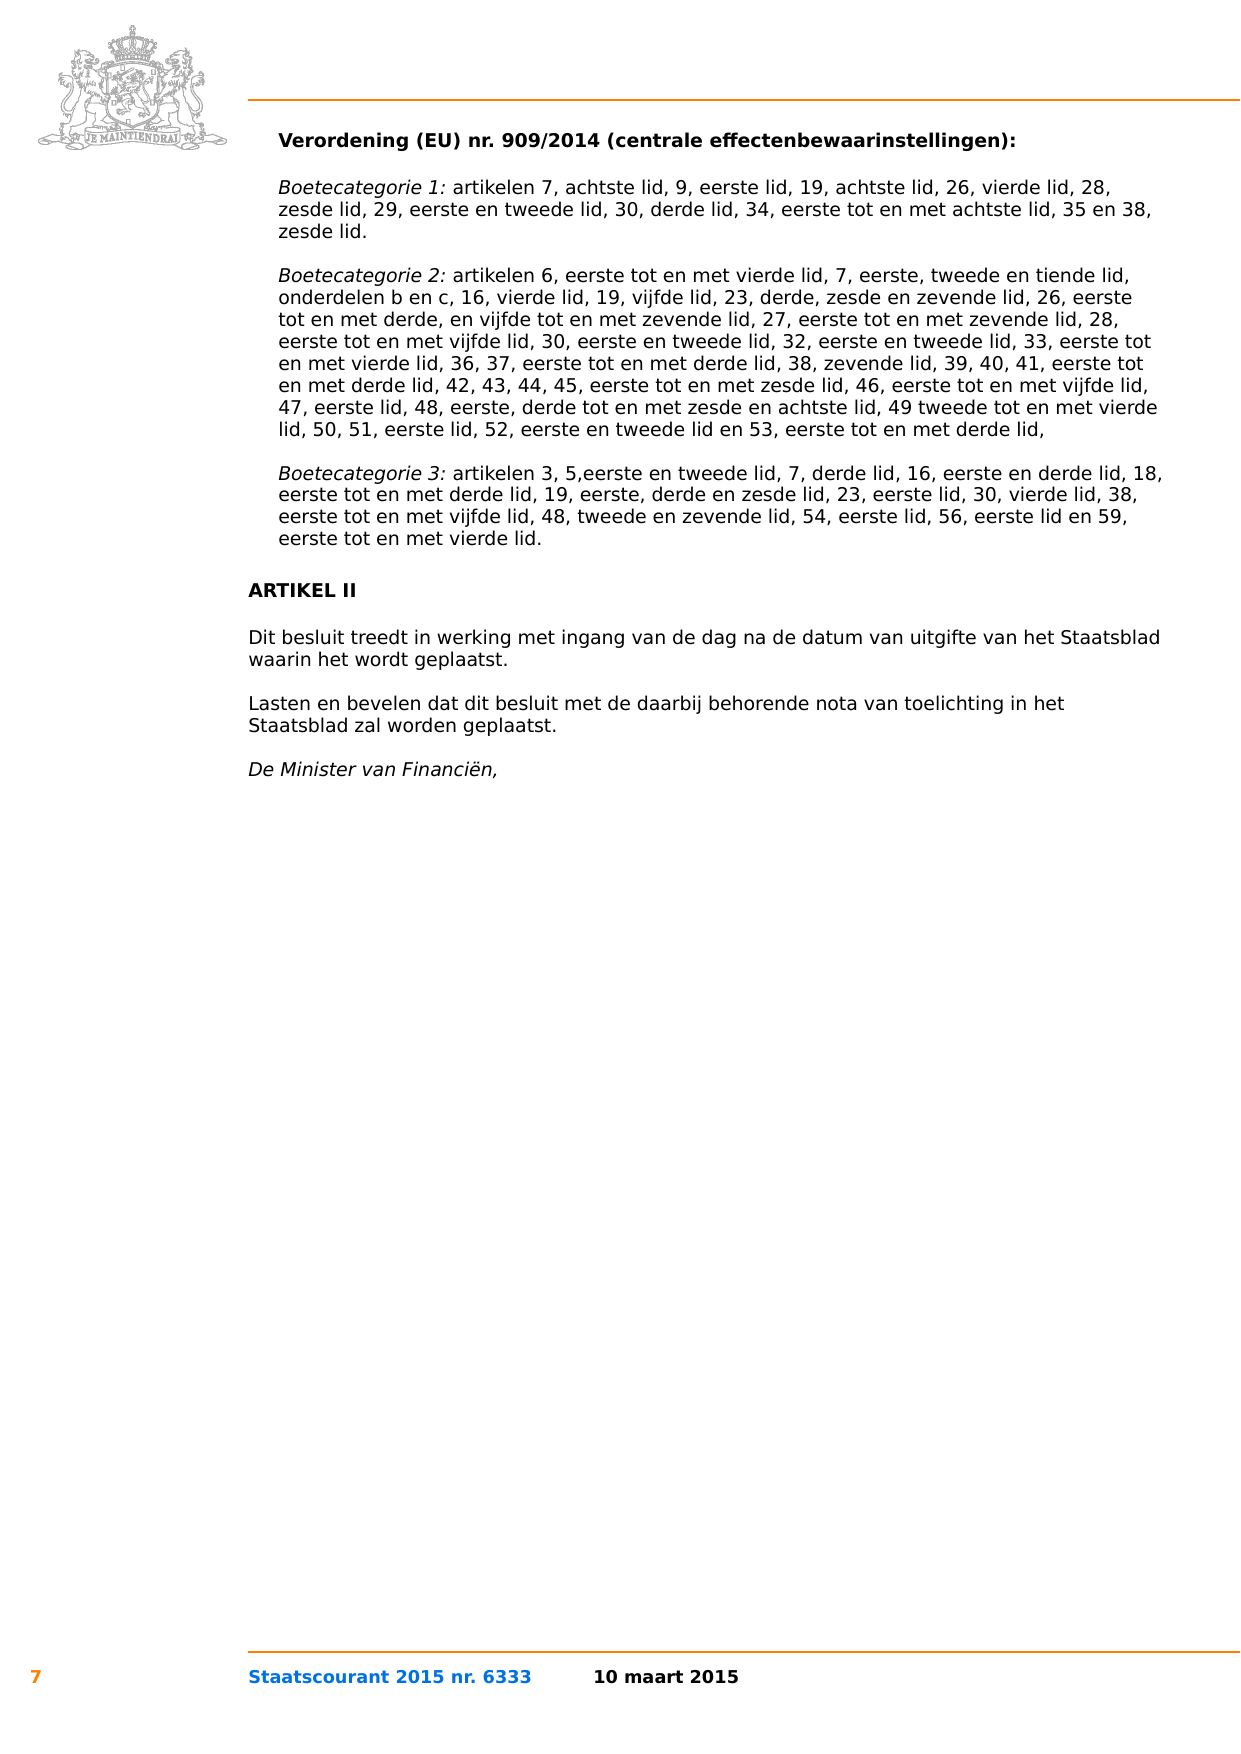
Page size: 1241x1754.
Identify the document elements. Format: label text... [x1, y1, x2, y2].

text Dit besluit treedt in werking met ingang van de dag na de datum van uitgifte van het Staatsblad waarin het wordt geplaatst. [248, 627, 1163, 671]
text Lasten en bevelen dat dit besluit met de daarbij behorende nota van toelichting in het Staatsblad zal worden geplaatst. [248, 693, 1163, 737]
picture [38, 25, 227, 150]
subtitle Verordening (EU) nr. 909/2014 (centrale effectenbewaarinstellingen): [278, 130, 1163, 152]
text Boetecategorie 2: artikelen 6, eerste tot en met vierde lid, 7, eerste, tweede en tiende lid, onderdelen b en c, 16, vierde lid, 19, vijfde lid, 23, derde, zesde en zevende lid, 26, eerste tot en met derde, en vijfde tot en met zevende lid, 27, eerste tot en met zevende lid, 28, eerste tot en met vijfde lid, 30, eerste en tweede lid, 32, eerste en tweede lid, 33, eerste tot en met vierde lid, 36, 37, eerste tot en met derde lid, 38, zevende lid, 39, 40, 41, eerste tot en met derde lid, 42, 43, 44, 45, eerste tot en met zesde lid, 46, eerste tot en met vijfde lid, 47, eerste lid, 48, eerste, derde tot en met zesde en achtste lid, 49 tweede tot en met vierde lid, 50, 51, eerste lid, 52, eerste en tweede lid en 53, eerste tot en met derde lid, [278, 265, 1163, 441]
text De Minister van Financiën, [248, 759, 1163, 781]
text Boetecategorie 3: artikelen 3, 5,eerste en tweede lid, 7, derde lid, 16, eerste en derde lid, 18, eerste tot en met derde lid, 19, eerste, derde en zesde lid, 23, eerste lid, 30, vierde lid, 38, eerste tot en met vijfde lid, 48, tweede en zevende lid, 54, eerste lid, 56, eerste lid en 59, eerste tot en met vierde lid. [278, 462, 1163, 550]
subtitle ARTIKEL II [248, 580, 1163, 602]
text Boetecategorie 1: artikelen 7, achtste lid, 9, eerste lid, 19, achtste lid, 26, vierde lid, 28, zesde lid, 29, eerste en tweede lid, 30, derde lid, 34, eerste tot en met achtste lid, 35 en 38, zesde lid. [278, 177, 1163, 243]
